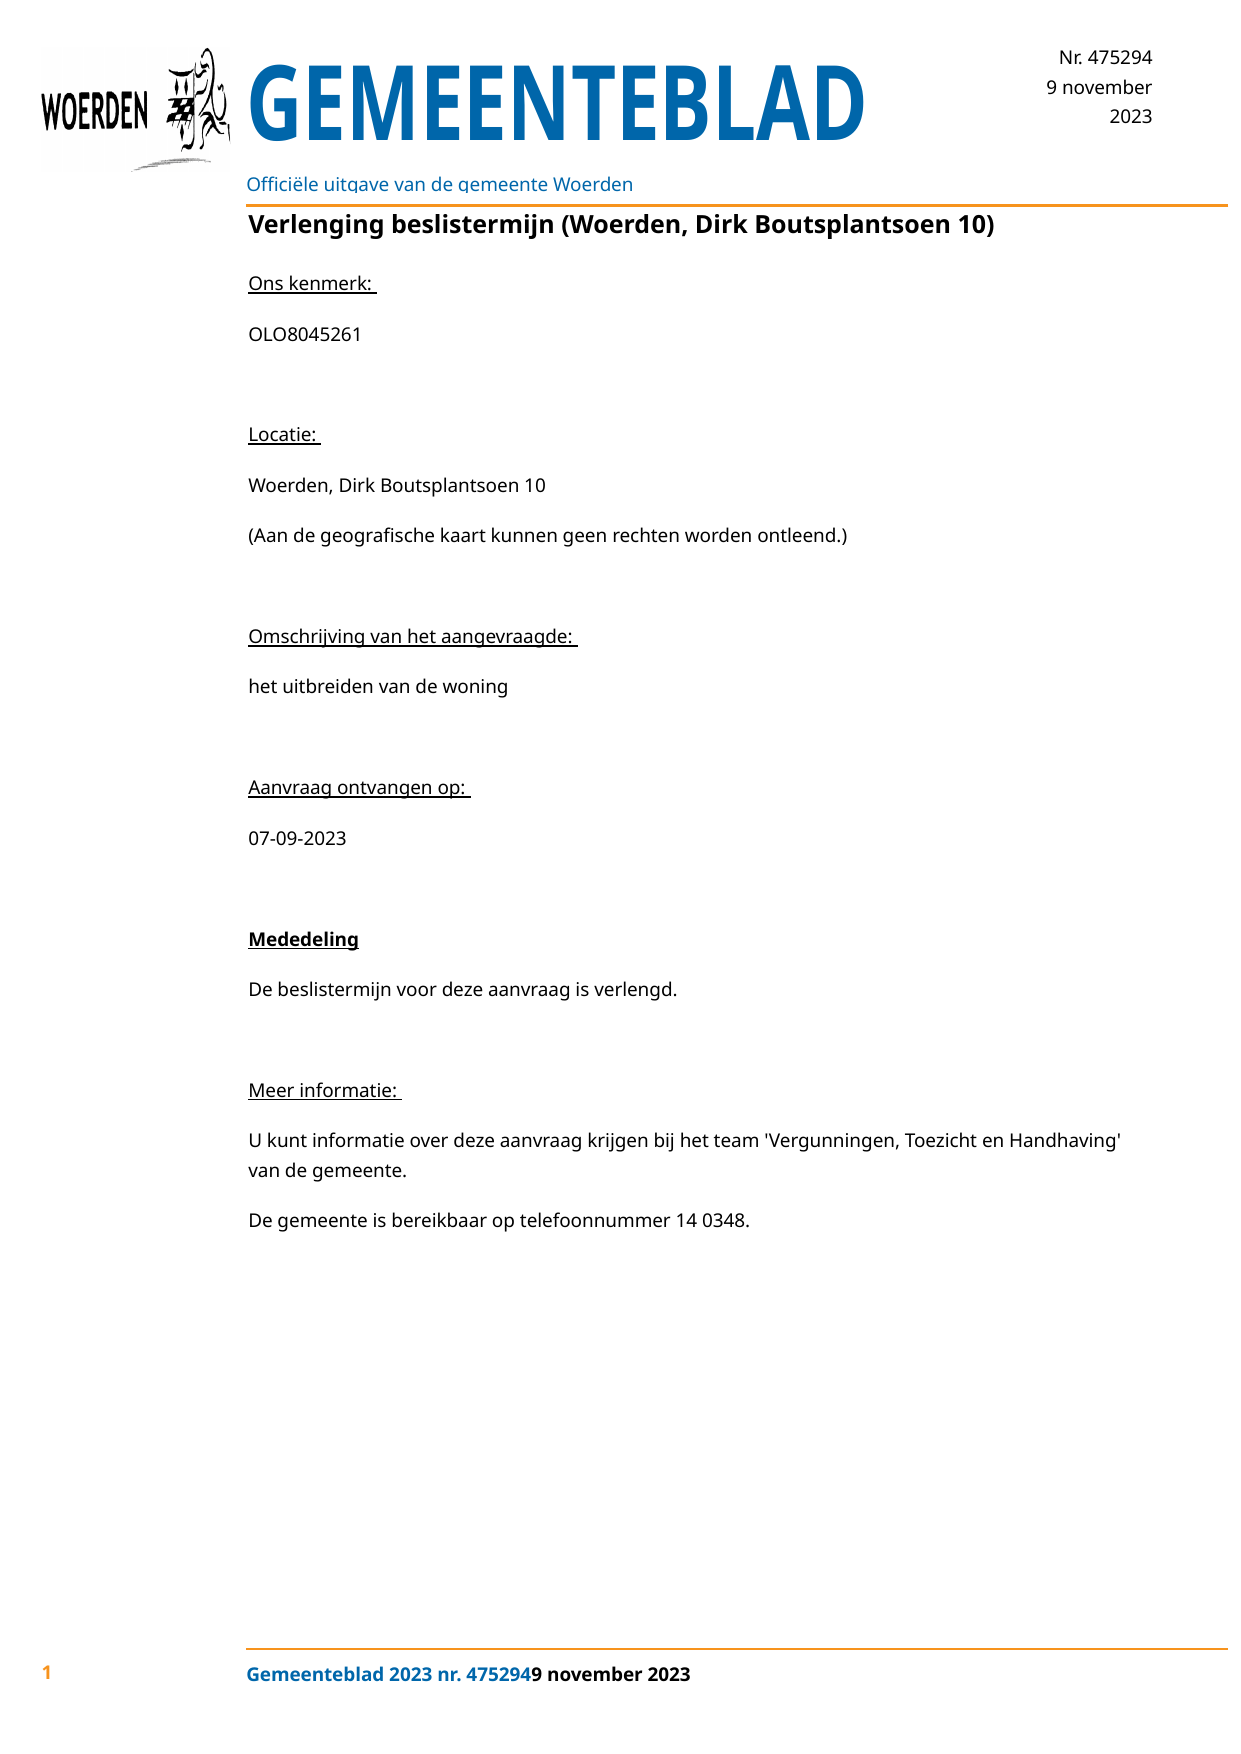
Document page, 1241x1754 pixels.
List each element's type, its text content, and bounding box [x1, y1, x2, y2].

text het uitbreiden van de woning [248, 674, 1152, 699]
text OLO8045261 [248, 321, 1152, 346]
text Locatie: [248, 422, 1152, 447]
text Ons kenmerk: [248, 270, 1152, 296]
text Aanvraag ontvangen op: [248, 774, 1152, 800]
text (Aan de geografische kaart kunnen geen rechten worden ontleend.) [248, 522, 1152, 548]
picture [41, 47, 231, 172]
text Mededeling [248, 926, 1152, 951]
text De gemeente is bereikbaar op telefoonnummer 14 0348. [248, 1207, 1152, 1233]
text Woerden, Dirk Boutsplantsoen 10 [248, 472, 1152, 498]
text 07-09-2023 [248, 825, 1152, 851]
text U kunt informatie over deze aanvraag krijgen bij het team 'Vergunningen, Toezicht en Handhaving' van de gemeente. [248, 1127, 1152, 1183]
text Omschrijving van het aangevraagde: [248, 623, 1152, 649]
text Meer informatie: [248, 1077, 1152, 1103]
text De beslistermijn voor deze aanvraag is verlengd. [248, 976, 1152, 1002]
text Verlenging beslistermijn (Woerden, Dirk Boutsplantsoen 10) [248, 207, 1152, 241]
